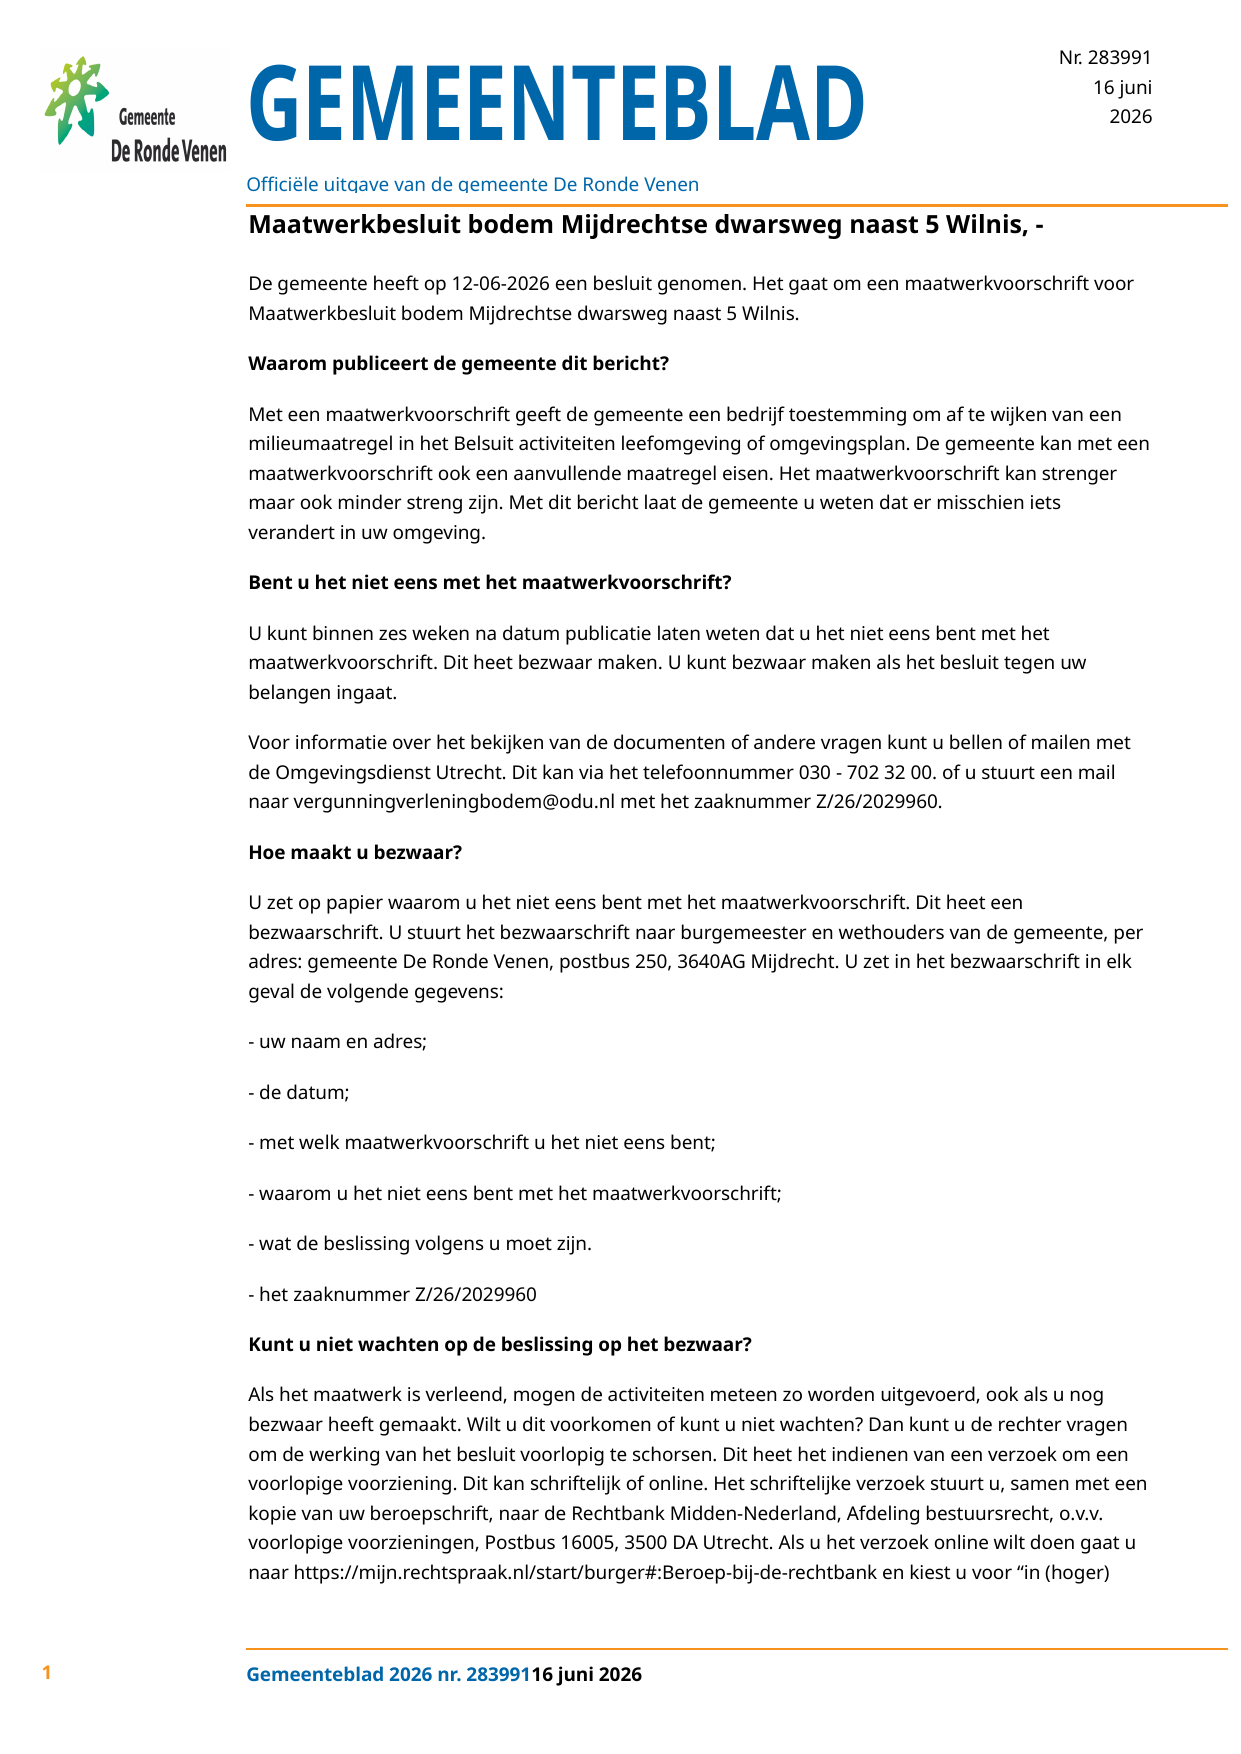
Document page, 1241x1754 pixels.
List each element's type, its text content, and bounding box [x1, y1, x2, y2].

text Bent u het niet eens met het maatwerkvoorschrift? [248, 569, 1152, 595]
text - waarom u het niet eens bent met het maatwerkvoorschrift; [248, 1180, 1152, 1206]
text U kunt binnen zes weken na datum publicatie laten weten dat u het niet eens bent met het maatwerkvoorschrift. Dit heet bezwaar maken. U kunt bezwaar maken als het besluit tegen uw belangen ingaat. [248, 620, 1152, 705]
text Hoe maakt u bezwaar? [248, 839, 1152, 865]
text - uw naam en adres; [248, 1029, 1152, 1054]
picture [41, 47, 231, 172]
text Maatwerkbesluit bodem Mijdrechtse dwarsweg naast 5 Wilnis, - [248, 207, 1152, 241]
text - wat de beslissing volgens u moet zijn. [248, 1230, 1152, 1256]
text - de datum; [248, 1079, 1152, 1105]
text U zet op papier waarom u het niet eens bent met het maatwerkvoorschrift. Dit heet een bezwaarschrift. U stuurt het bezwaarschrift naar burgemeester en wethouders van de gemeente, per adres: gemeente De Ronde Venen, postbus 250, 3640AG Mijdrecht. U zet in het bezwaarschrift in elk geval de volgende gegevens: [248, 889, 1152, 1004]
text - met welk maatwerkvoorschrift u het niet eens bent; [248, 1129, 1152, 1155]
text Als het maatwerk is verleend, mogen de activiteiten meteen zo worden uitgevoerd, ook als u nog bezwaar heeft gemaakt. Wilt u dit voorkomen of kunt u niet wachten? Dan kunt u de rechter vragen om de werking van het besluit voorlopig te schorsen. Dit heet het indienen van een verzoek om een voorlopige voorziening. Dit kan schriftelijk of online. Het schriftelijke verzoek stuurt u, samen met een kopie van uw beroepschrift, naar de Rechtbank Midden-Nederland, Afdeling bestuursrecht, o.v.v. voorlopige voorzieningen, Postbus 16005, 3500 DA Utrecht. Als u het verzoek online wilt doen gaat u naar https://mijn.rechtspraak.nl/start/burger#:Beroep-bij-de-rechtbank en kiest u voor “in (hoger) [248, 1382, 1152, 1585]
text Voor informatie over het bekijken van de documenten of andere vragen kunt u bellen of mailen met de Omgevingsdienst Utrecht. Dit kan via het telefoonnummer 030 - 702 32 00. of u stuurt een mail naar vergunningverleningbodem@odu.nl met het zaaknummer Z/26/2029960. [248, 729, 1152, 814]
text Waarom publiceert de gemeente dit bericht? [248, 350, 1152, 376]
text - het zaaknummer Z/26/2029960 [248, 1281, 1152, 1306]
text Met een maatwerkvoorschrift geeft de gemeente een bedrijf toestemming om af te wijken van een milieumaatregel in het Belsuit activiteiten leefomgeving of omgevingsplan. De gemeente kan met een maatwerkvoorschrift ook een aanvullende maatregel eisen. Het maatwerkvoorschrift kan strenger maar ook minder streng zijn. Met dit bericht laat de gemeente u weten dat er misschien iets verandert in uw omgeving. [248, 401, 1152, 545]
text Kunt u niet wachten op de beslissing op het bezwaar? [248, 1331, 1152, 1357]
text De gemeente heeft op 12-06-2026 een besluit genomen. Het gaat om een maatwerkvoorschrift voor Maatwerkbesluit bodem Mijdrechtse dwarsweg naast 5 Wilnis. [248, 270, 1152, 326]
